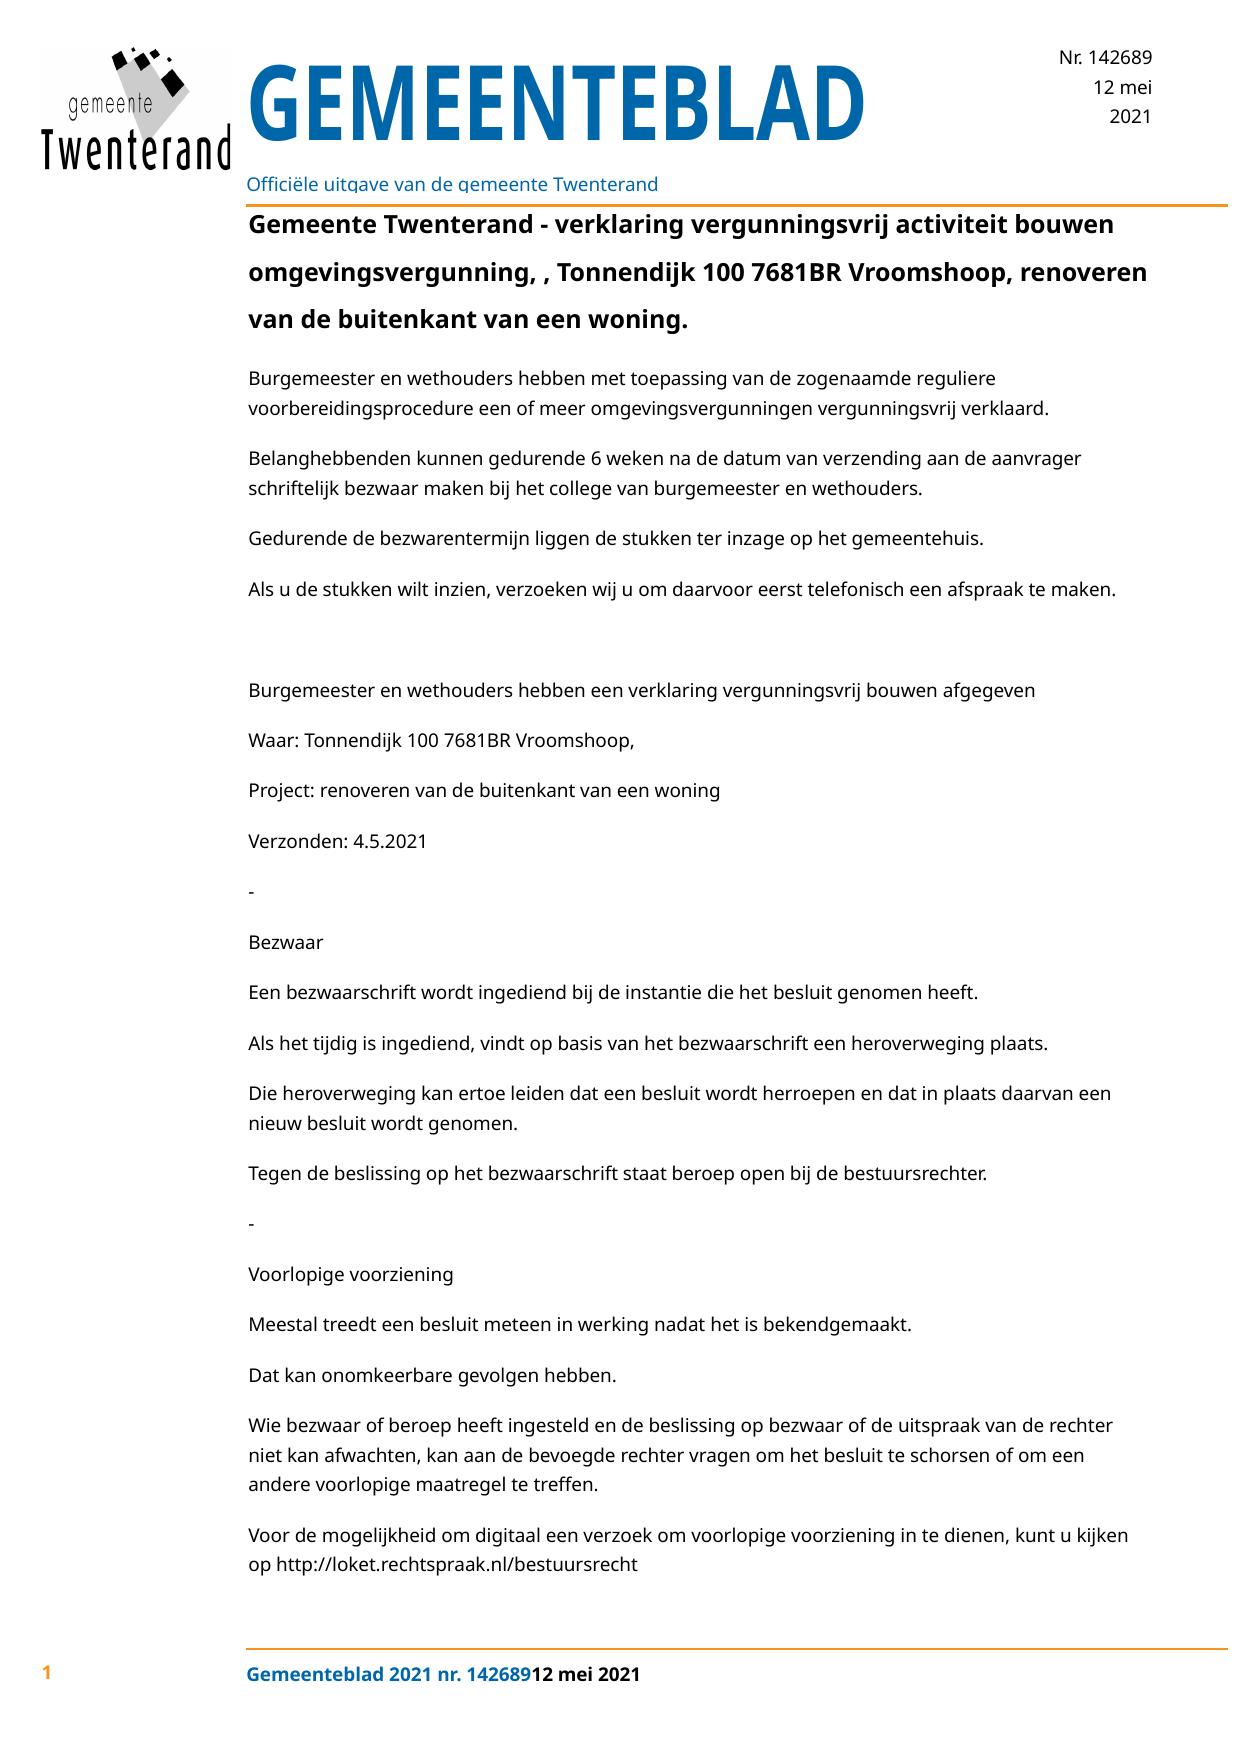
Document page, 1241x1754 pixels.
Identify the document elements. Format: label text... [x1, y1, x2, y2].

text Die heroverweging kan ertoe leiden dat een besluit wordt herroepen en dat in plaats daarvan een nieuw besluit wordt genomen. [248, 1080, 1152, 1135]
text Voor de mogelijkheid om digitaal een verzoek om voorlopige voorziening in te dienen, kunt u kijken op http://loket.rechtspraak.nl/bestuursrecht [248, 1522, 1152, 1577]
text Voorlopige voorziening [248, 1261, 1152, 1287]
picture [41, 47, 231, 172]
text Waar: Tonnendijk 100 7681BR Vroomshoop, [248, 727, 1152, 753]
text - [248, 1211, 1152, 1236]
text Verzonden: 4.5.2021 [248, 828, 1152, 854]
text Project: renoveren van de buitenkant van een woning [248, 778, 1152, 803]
text Gedurende de bezwarentermijn liggen de stukken ter inzage op het gemeentehuis. [248, 526, 1152, 551]
text Burgemeester en wethouders hebben een verklaring vergunningsvrij bouwen afgegeven [248, 677, 1152, 702]
text Burgemeester en wethouders hebben met toepassing van de zogenaamde reguliere voorbereidingsprocedure een of meer omgevingsvergunningen vergunningsvrij verklaard. [248, 366, 1152, 421]
text Bezwaar [248, 929, 1152, 954]
text Tegen de beslissing op het bezwaarschrift staat beroep open bij de bestuursrechter. [248, 1160, 1152, 1186]
text Belanghebbenden kunnen gedurende 6 weken na de datum van verzending aan de aanvrager schriftelijk bezwaar maken bij het college van burgemeester en wethouders. [248, 446, 1152, 501]
text Dat kan onomkeerbare gevolgen hebben. [248, 1362, 1152, 1387]
text Wie bezwaar of beroep heeft ingesteld en de beslissing op bezwaar of de uitspraak van de rechter niet kan afwachten, kan aan de bevoegde rechter vragen om het besluit te schorsen of om een andere voorlopige maatregel te treffen. [248, 1412, 1152, 1497]
text Meestal treedt een besluit meteen in werking nadat het is bekendgemaakt. [248, 1311, 1152, 1337]
text Een bezwaarschrift wordt ingediend bij de instantie die het besluit genomen heeft. [248, 979, 1152, 1005]
text - [248, 878, 1152, 904]
text Als het tijdig is ingediend, vindt op basis van het bezwaarschrift een heroverweging plaats. [248, 1030, 1152, 1055]
text Als u de stukken wilt inzien, verzoeken wij u om daarvoor eerst telefonisch een afspraak te maken. [248, 576, 1152, 602]
text Gemeente Twenterand - verklaring vergunningsvrij activiteit bouwen omgevingsvergunning, , Tonnendijk 100 7681BR Vroomshoop, renoveren van de buitenkant van een woning. [248, 207, 1152, 336]
